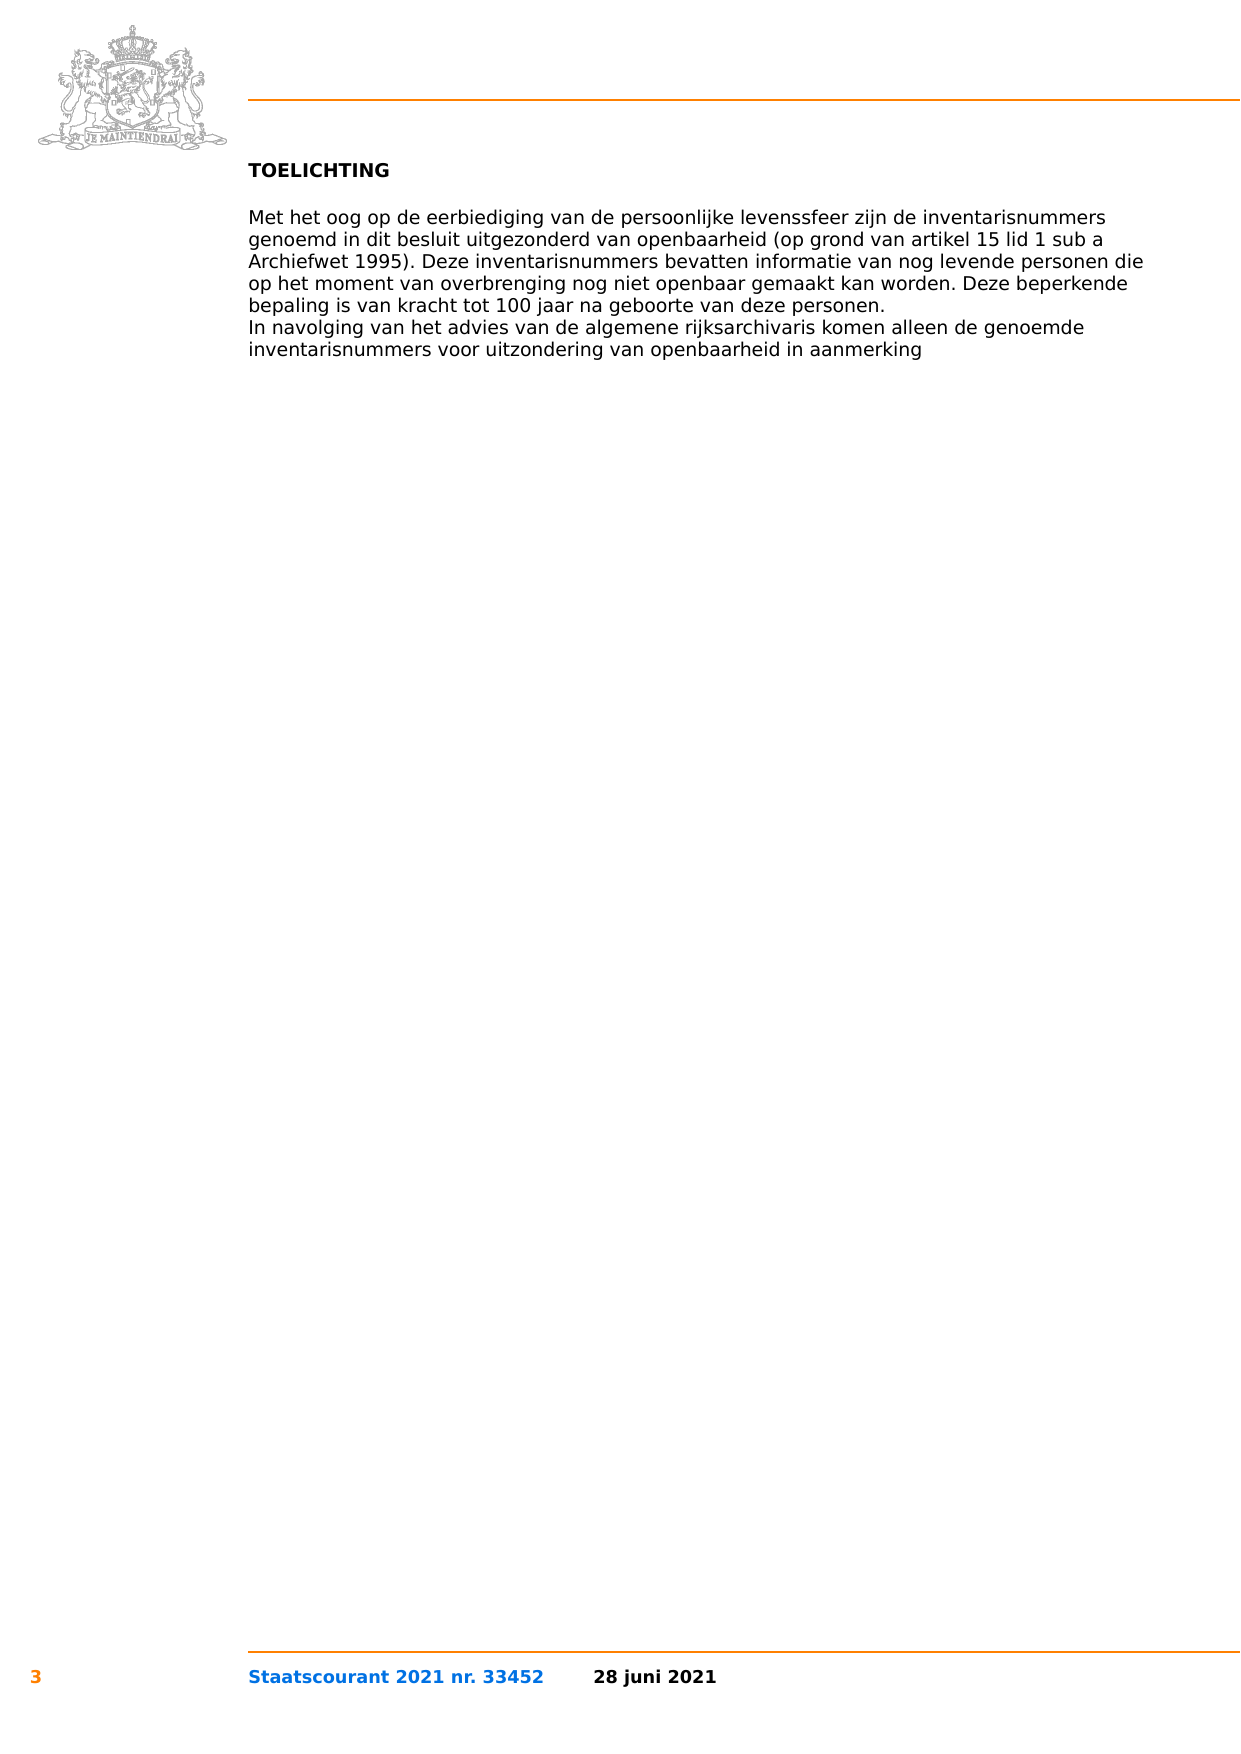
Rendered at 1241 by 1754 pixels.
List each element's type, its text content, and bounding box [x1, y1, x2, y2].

subtitle TOELICHTING [248, 160, 1163, 182]
picture [38, 25, 227, 150]
text In navolging van het advies van de algemene rijksarchivaris komen alleen de genoemde inventarisnummers voor uitzondering van openbaarheid in aanmerking [248, 317, 1163, 361]
text Met het oog op de eerbiediging van de persoonlijke levenssfeer zijn de inventarisnummers genoemd in dit besluit uitgezonderd van openbaarheid (op grond van artikel 15 lid 1 sub a Archiefwet 1995). Deze inventarisnummers bevatten informatie van nog levende personen die op het moment van overbrenging nog niet openbaar gemaakt kan worden. Deze beperkende bepaling is van kracht tot 100 jaar na geboorte van deze personen. [248, 207, 1163, 317]
